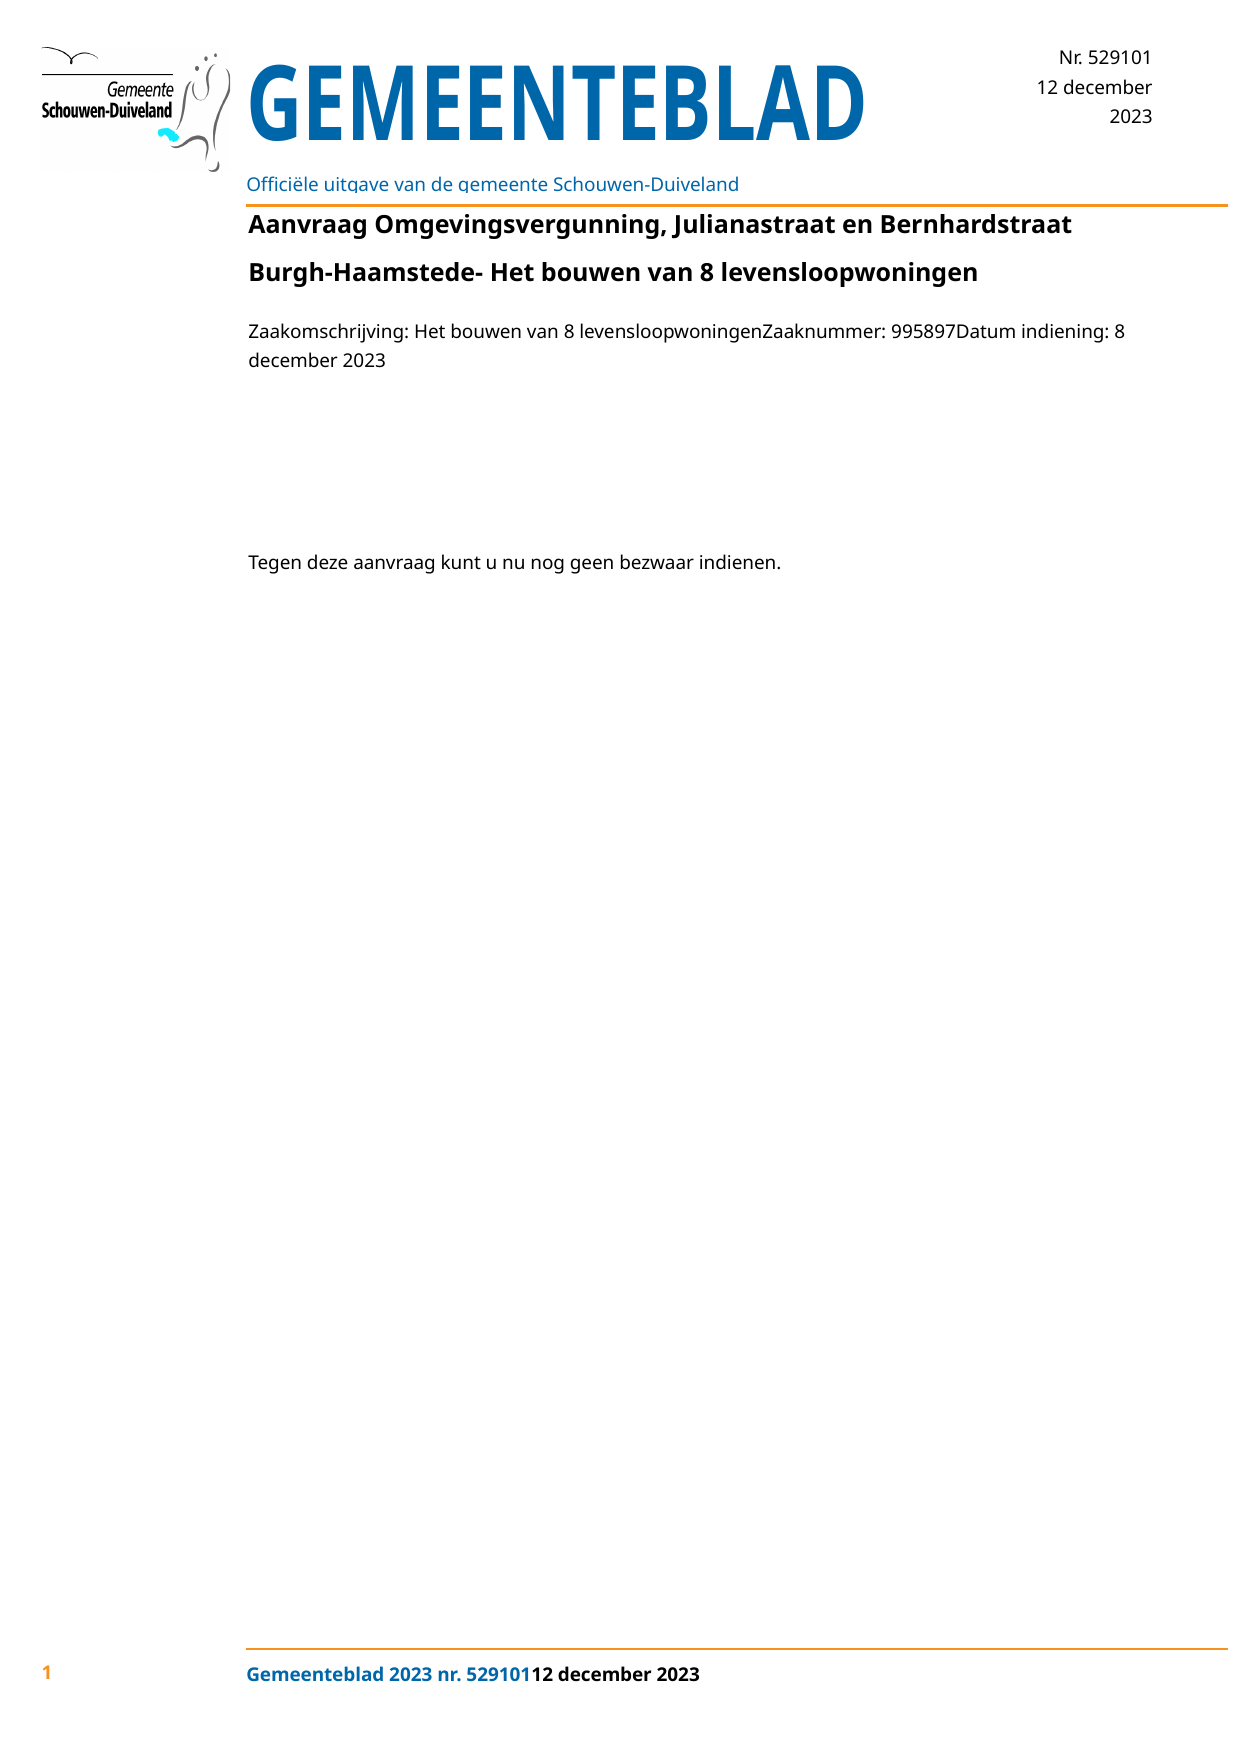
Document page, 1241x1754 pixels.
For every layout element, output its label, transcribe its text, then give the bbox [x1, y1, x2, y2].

text Aanvraag Omgevingsvergunning, Julianastraat en Bernhardstraat Burgh-Haamstede- Het bouwen van 8 levensloopwoningen [248, 207, 1152, 288]
picture [41, 47, 231, 172]
text Tegen deze aanvraag kunt u nu nog geen bezwaar indienen. [248, 549, 1152, 575]
text Zaakomschrijving: Het bouwen van 8 levensloopwoningenZaaknummer: 995897Datum indiening: 8 december 2023 [248, 318, 1152, 373]
